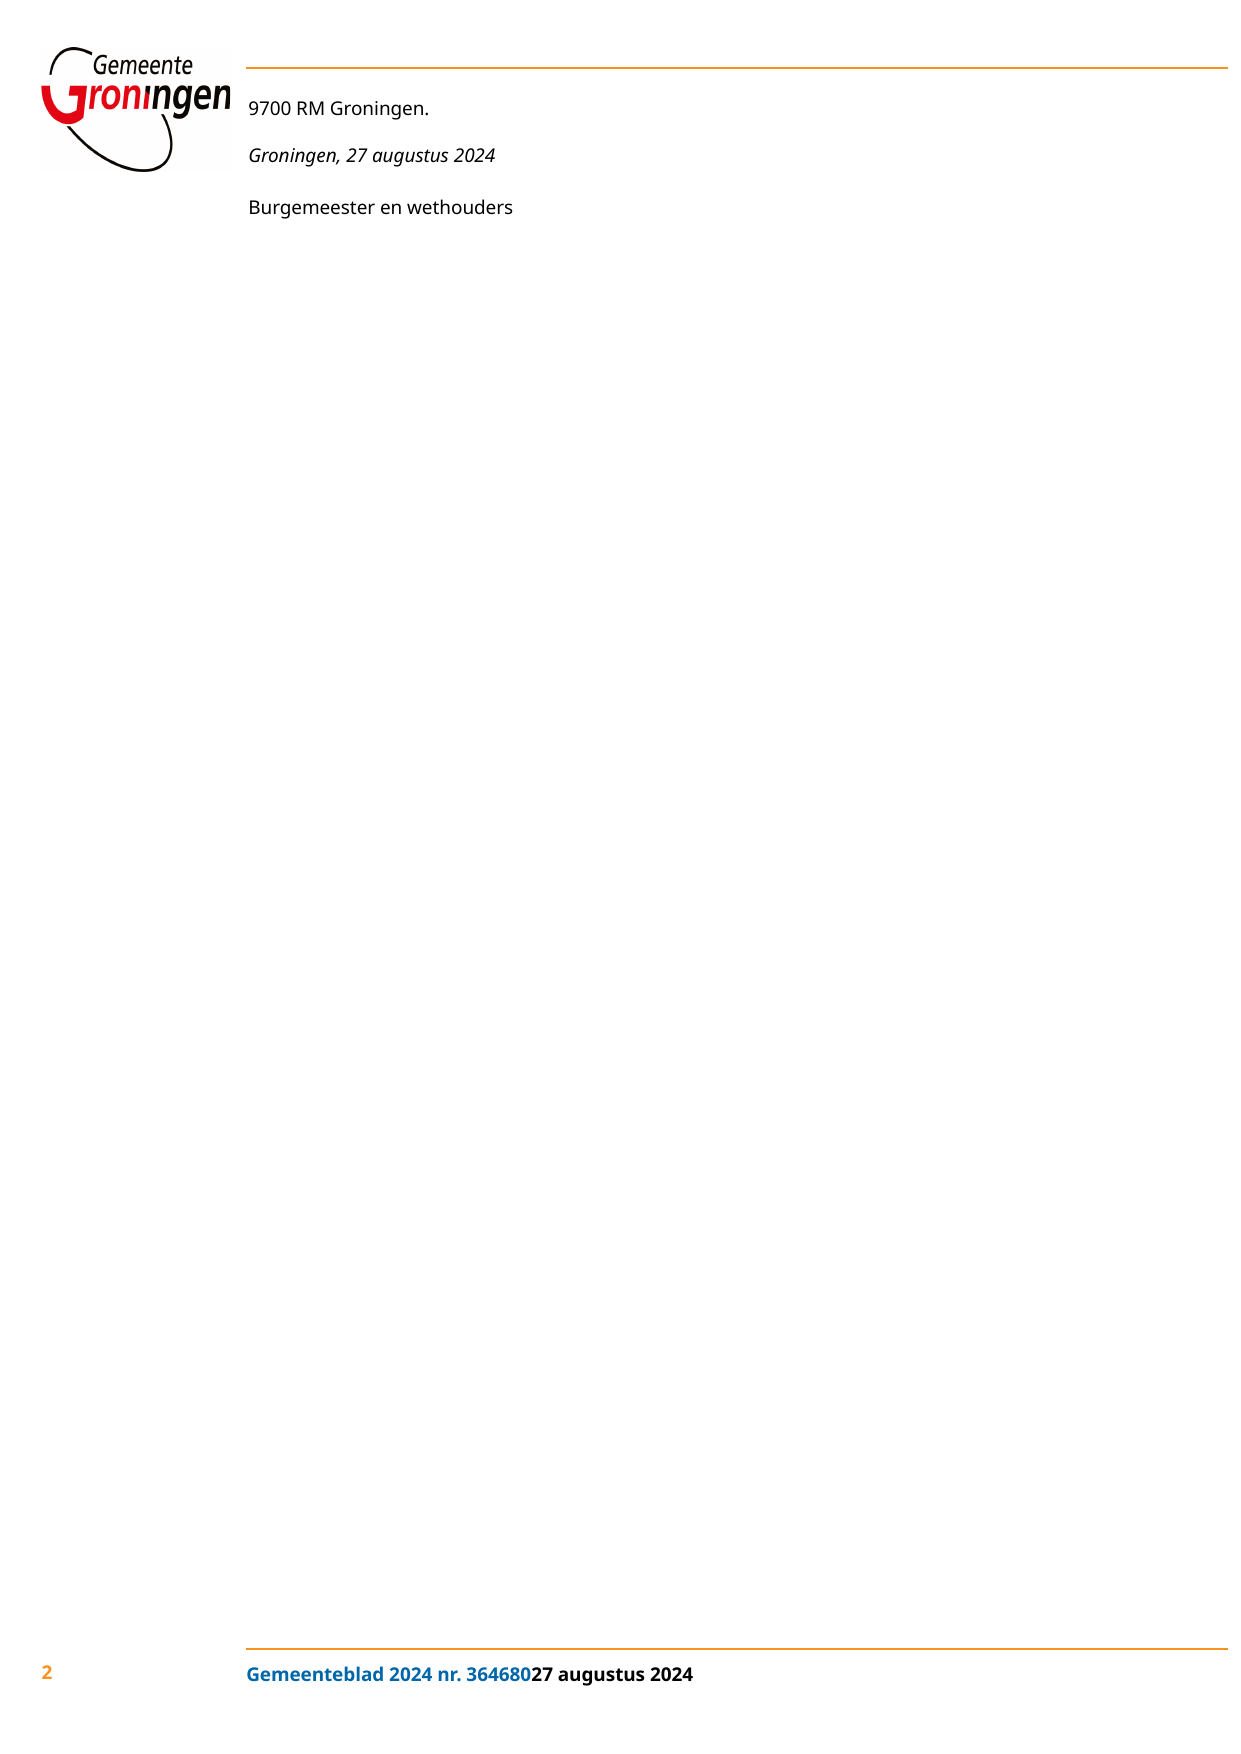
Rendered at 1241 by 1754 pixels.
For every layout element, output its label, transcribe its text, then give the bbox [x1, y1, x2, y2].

text Groningen, 27 augustus 2024 [248, 143, 1152, 168]
text 9700 RM Groningen. [248, 95, 1152, 121]
picture [41, 47, 231, 172]
text Burgemeester en wethouders [248, 194, 1152, 220]
